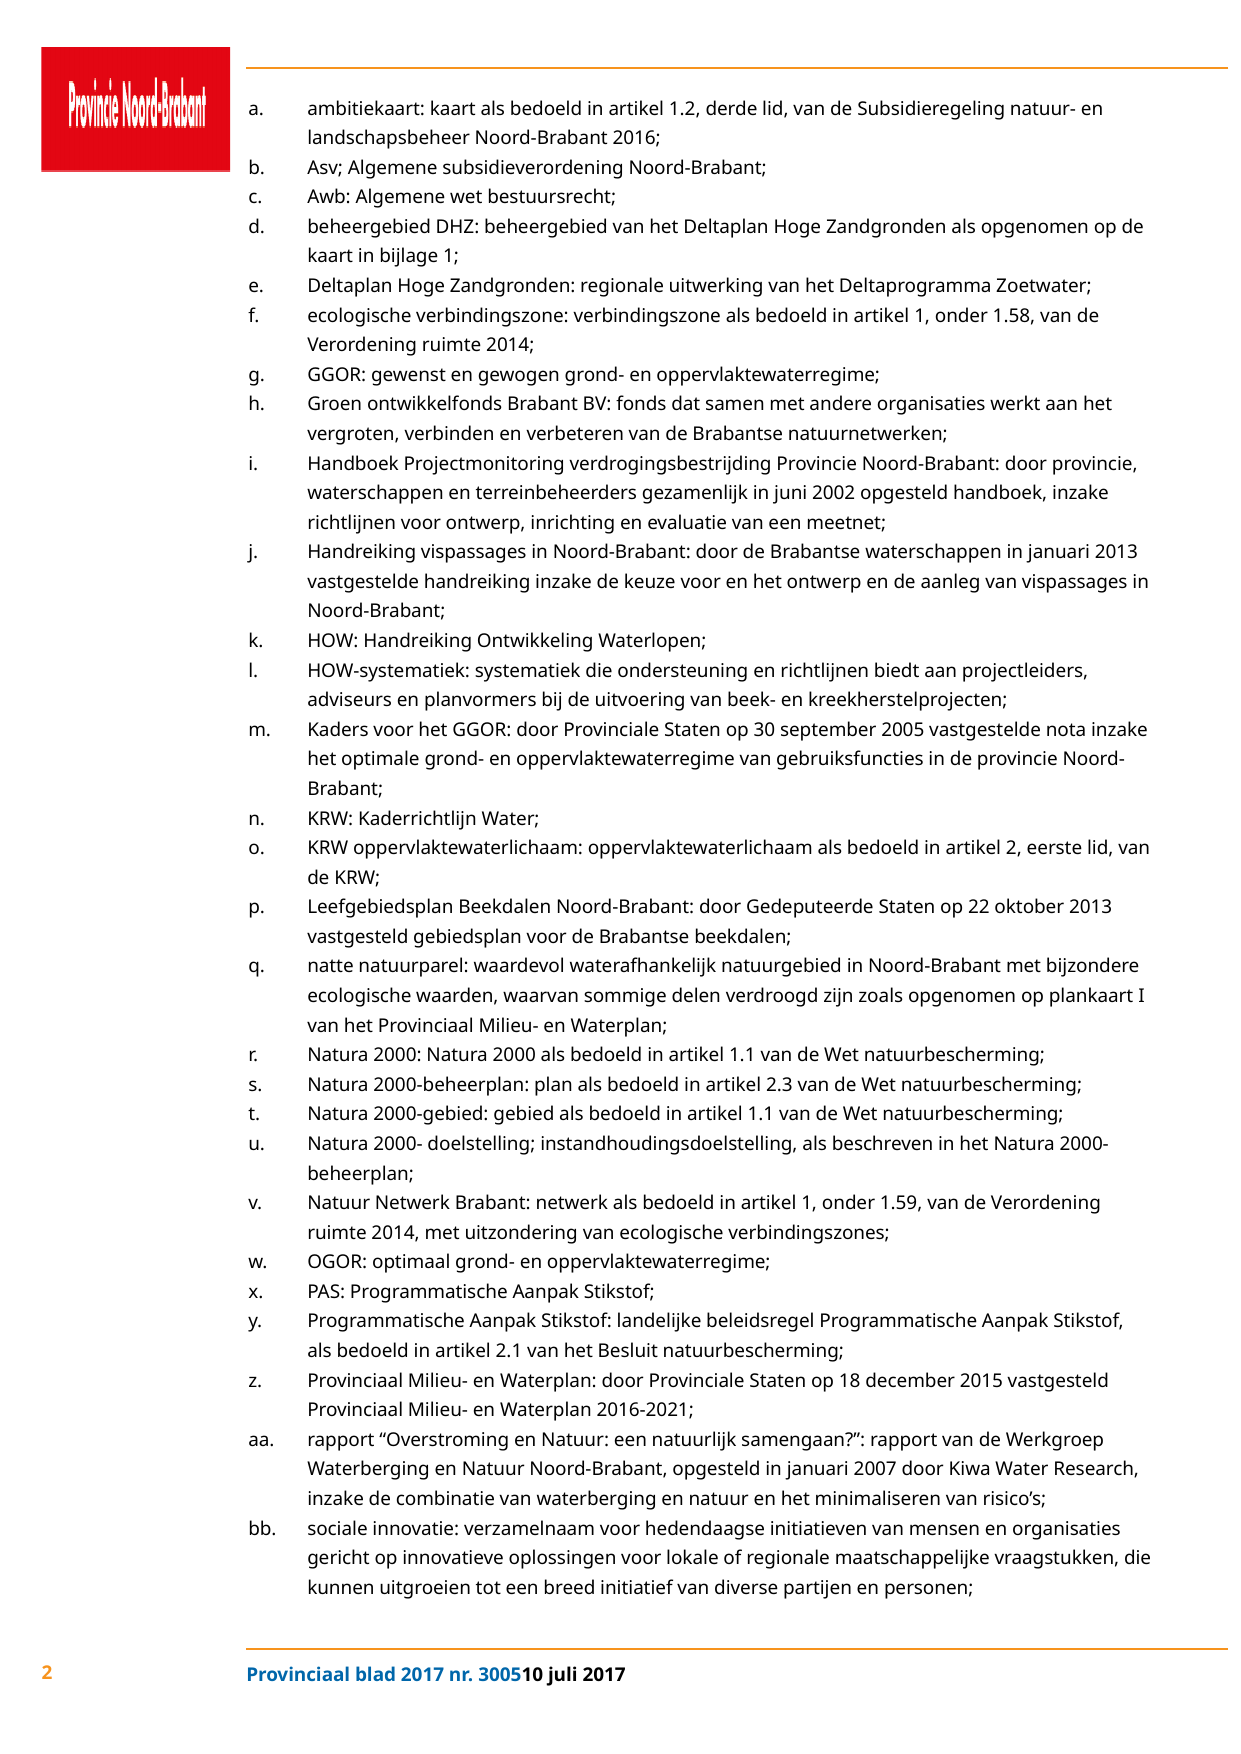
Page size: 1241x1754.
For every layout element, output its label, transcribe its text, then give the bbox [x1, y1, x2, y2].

list Handboek Projectmonitoring verdrogingsbestrijding Provincie Noord-Brabant: door provincie, waterschappen en terreinbeheerders gezamenlijk in juni 2002 opgesteld handboek, inzake richtlijnen voor ontwerp, inrichting en evaluatie van een meetnet; [248, 450, 1152, 535]
list OGOR: optimaal grond- en oppervlaktewaterregime; [248, 1248, 1152, 1274]
list Natura 2000- doelstelling; instandhoudingsdoelstelling, als beschreven in het Natura 2000-beheerplan; [248, 1130, 1152, 1186]
list beheergebied DHZ: beheergebied van het Deltaplan Hoge Zandgronden als opgenomen op de kaart in bijlage 1; [248, 213, 1152, 268]
list natte natuurparel: waardevol waterafhankelijk natuurgebied in Noord-Brabant met bijzondere ecologische waarden, waarvan sommige delen verdroogd zijn zoals opgenomen op plankaart I van het Provinciaal Milieu- en Waterplan; [248, 953, 1152, 1038]
list Natura 2000: Natura 2000 als bedoeld in artikel 1.1 van de Wet natuurbescherming; [248, 1041, 1152, 1067]
list Groen ontwikkelfonds Brabant BV: fonds dat samen met andere organisaties werkt aan het vergroten, verbinden en verbeteren van de Brabantse natuurnetwerken; [248, 391, 1152, 446]
list HOW: Handreiking Ontwikkeling Waterlopen; [248, 627, 1152, 653]
list Handreiking vispassages in Noord-Brabant: door de Brabantse waterschappen in januari 2013 vastgestelde handreiking inzake de keuze voor en het ontwerp en de aanleg van vispassages in Noord-Brabant; [248, 538, 1152, 623]
list ecologische verbindingszone: verbindingszone als bedoeld in artikel 1, onder 1.58, van de Verordening ruimte 2014; [248, 302, 1152, 357]
list Deltaplan Hoge Zandgronden: regionale uitwerking van het Deltaprogramma Zoetwater; [248, 272, 1152, 298]
list Natura 2000-beheerplan: plan als bedoeld in artikel 2.3 van de Wet natuurbescherming; [248, 1071, 1152, 1097]
list HOW-systematiek: systematiek die ondersteuning en richtlijnen biedt aan projectleiders, adviseurs en planvormers bij de uitvoering van beek- en kreekherstelprojecten; [248, 657, 1152, 712]
list Asv; Algemene subsidieverordening Noord-Brabant; [248, 154, 1152, 180]
list KRW: Kaderrichtlijn Water; [248, 805, 1152, 831]
list Natuur Netwerk Brabant: netwerk als bedoeld in artikel 1, onder 1.59, van de Verordening ruimte 2014, met uitzondering van ecologische verbindingszones; [248, 1189, 1152, 1245]
list Natura 2000-gebied: gebied als bedoeld in artikel 1.1 van de Wet natuurbescherming; [248, 1101, 1152, 1126]
list PAS: Programmatische Aanpak Stikstof; [248, 1278, 1152, 1304]
list sociale innovatie: verzamelnaam voor hedendaagse initiatieven van mensen en organisaties gericht op innovatieve oplossingen voor lokale of regionale maatschappelijke vraagstukken, die kunnen uitgroeien tot een breed initiatief van diverse partijen en personen; [248, 1515, 1152, 1600]
list Awb: Algemene wet bestuursrecht; [248, 183, 1152, 209]
picture [41, 47, 231, 172]
list Leefgebiedsplan Beekdalen Noord-Brabant: door Gedeputeerde Staten op 22 oktober 2013 vastgesteld gebiedsplan voor de Brabantse beekdalen; [248, 893, 1152, 949]
list Provinciaal Milieu- en Waterplan: door Provinciale Staten op 18 december 2015 vastgesteld Provinciaal Milieu- en Waterplan 2016-2021; [248, 1367, 1152, 1422]
list ambitiekaart: kaart als bedoeld in artikel 1.2, derde lid, van de Subsidieregeling natuur- en landschapsbeheer Noord-Brabant 2016; [248, 95, 1152, 150]
list rapport “Overstroming en Natuur: een natuurlijk samengaan?”: rapport van de Werkgroep Waterberging en Natuur Noord-Brabant, opgesteld in januari 2007 door Kiwa Water Research, inzake de combinatie van waterberging en natuur en het minimaliseren van risico’s; [248, 1426, 1152, 1511]
list KRW oppervlaktewaterlichaam: oppervlaktewaterlichaam als bedoeld in artikel 2, eerste lid, van de KRW; [248, 834, 1152, 890]
list Kaders voor het GGOR: door Provinciale Staten op 30 september 2005 vastgestelde nota inzake het optimale grond- en oppervlaktewaterregime van gebruiksfuncties in de provincie Noord-Brabant; [248, 716, 1152, 801]
list Programmatische Aanpak Stikstof: landelijke beleidsregel Programmatische Aanpak Stikstof, als bedoeld in artikel 2.1 van het Besluit natuurbescherming; [248, 1308, 1152, 1363]
list GGOR: gewenst en gewogen grond- en oppervlaktewaterregime; [248, 361, 1152, 387]
